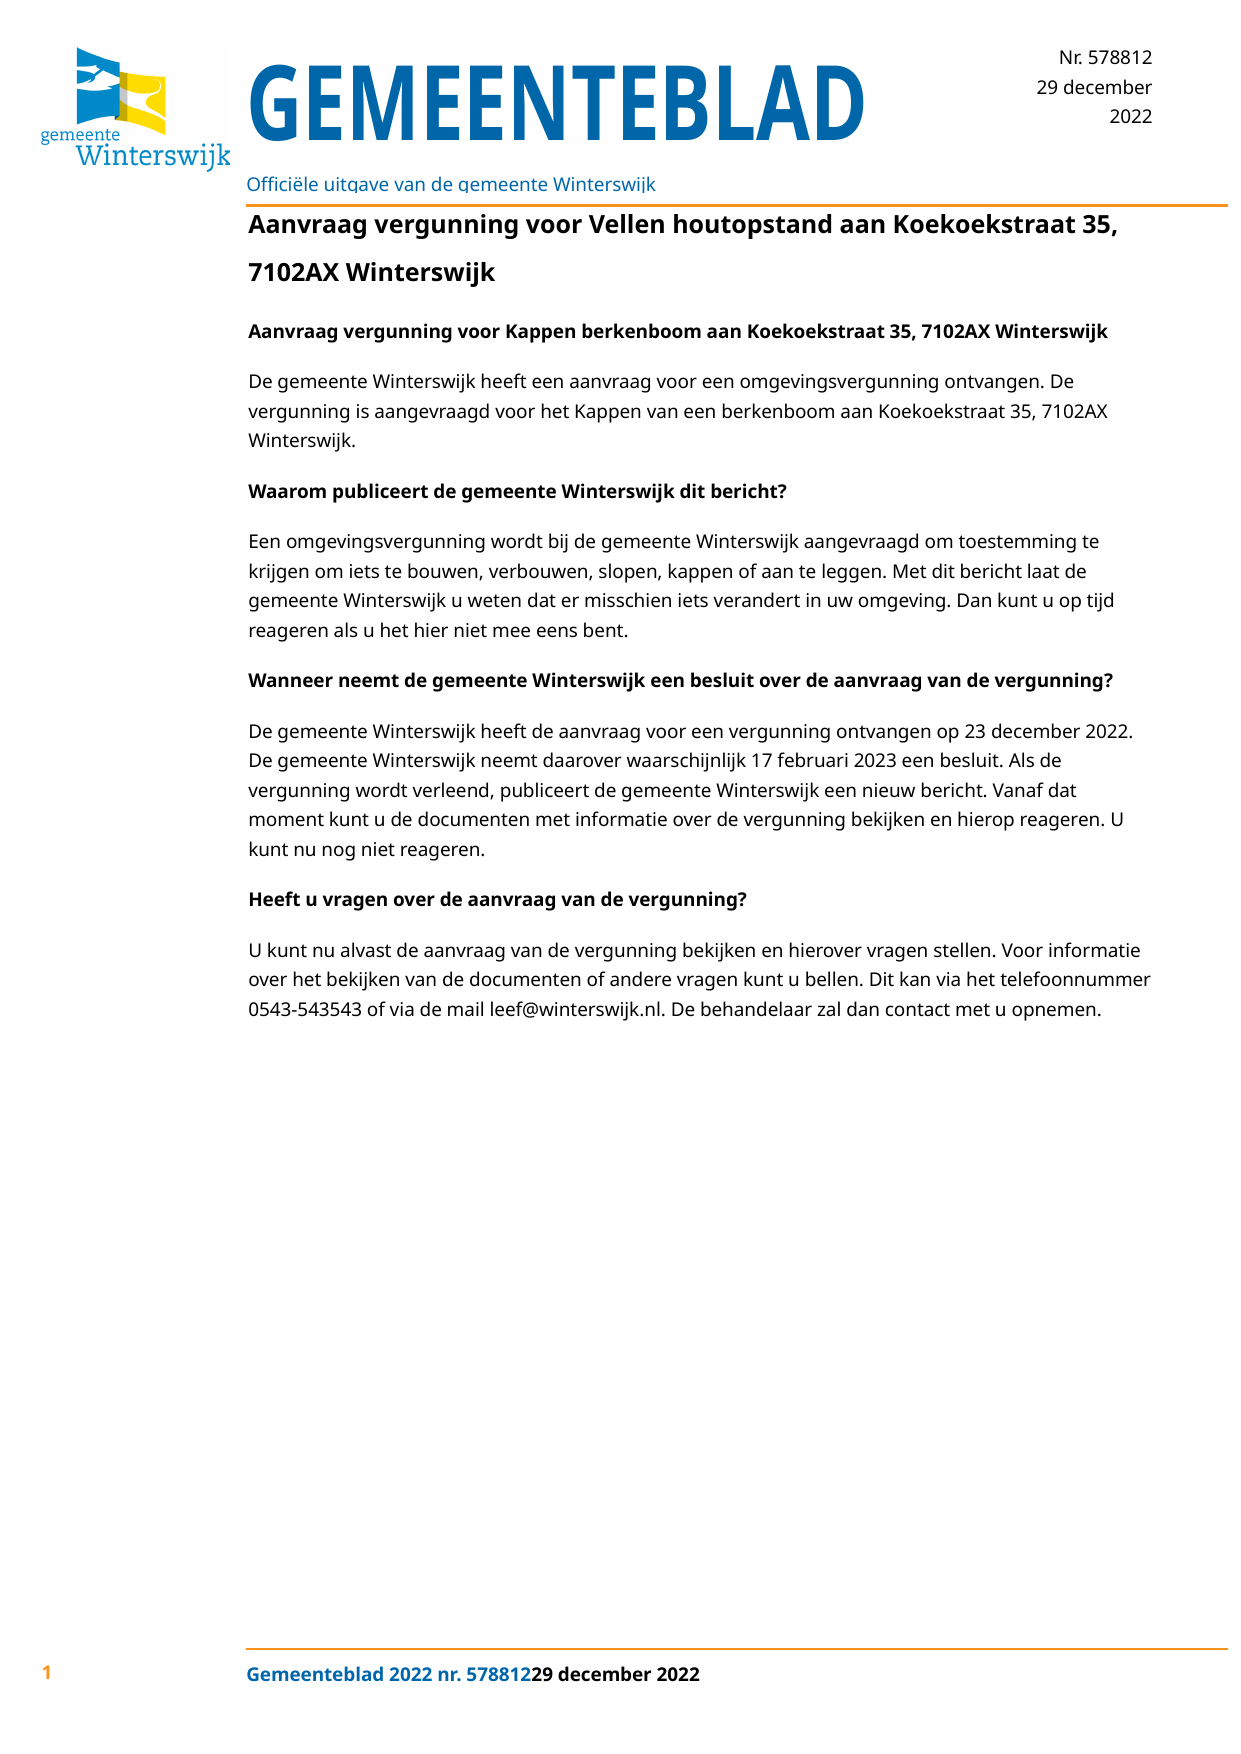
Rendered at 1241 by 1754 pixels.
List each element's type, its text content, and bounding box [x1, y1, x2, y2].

text Een omgevingsvergunning wordt bij de gemeente Winterswijk aangevraagd om toestemming te krijgen om iets te bouwen, verbouwen, slopen, kappen of aan te leggen. Met dit bericht laat de gemeente Winterswijk u weten dat er misschien iets verandert in uw omgeving. Dan kunt u op tijd reageren als u het hier niet mee eens bent. [248, 528, 1152, 643]
text Aanvraag vergunning voor Vellen houtopstand aan Koekoekstraat 35, 7102AX Winterswijk [248, 207, 1152, 288]
picture [41, 47, 231, 172]
text Wanneer neemt de gemeente Winterswijk een besluit over de aanvraag van de vergunning? [248, 667, 1152, 693]
text Aanvraag vergunning voor Kappen berkenboom aan Koekoekstraat 35, 7102AX Winterswijk [248, 318, 1152, 344]
text U kunt nu alvast de aanvraag van de vergunning bekijken en hierover vragen stellen. Voor informatie over het bekijken van de documenten of andere vragen kunt u bellen. Dit kan via het telefoonnummer 0543-543543 of via de mail leef@winterswijk.nl. De behandelaar zal dan contact met u opnemen. [248, 937, 1152, 1022]
text Waarom publiceert de gemeente Winterswijk dit bericht? [248, 478, 1152, 504]
text De gemeente Winterswijk heeft de aanvraag voor een vergunning ontvangen op 23 december 2022. De gemeente Winterswijk neemt daarover waarschijnlijk 17 februari 2023 een besluit. Als de vergunning wordt verleend, publiceert de gemeente Winterswijk een nieuw bericht. Vanaf dat moment kunt u de documenten met informatie over de vergunning bekijken en hierop reageren. U kunt nu nog niet reageren. [248, 718, 1152, 862]
text Heeft u vragen over de aanvraag van de vergunning? [248, 887, 1152, 912]
text De gemeente Winterswijk heeft een aanvraag voor een omgevingsvergunning ontvangen. De vergunning is aangevraagd voor het Kappen van een berkenboom aan Koekoekstraat 35, 7102AX Winterswijk. [248, 368, 1152, 453]
picture [225, 153, 231, 162]
